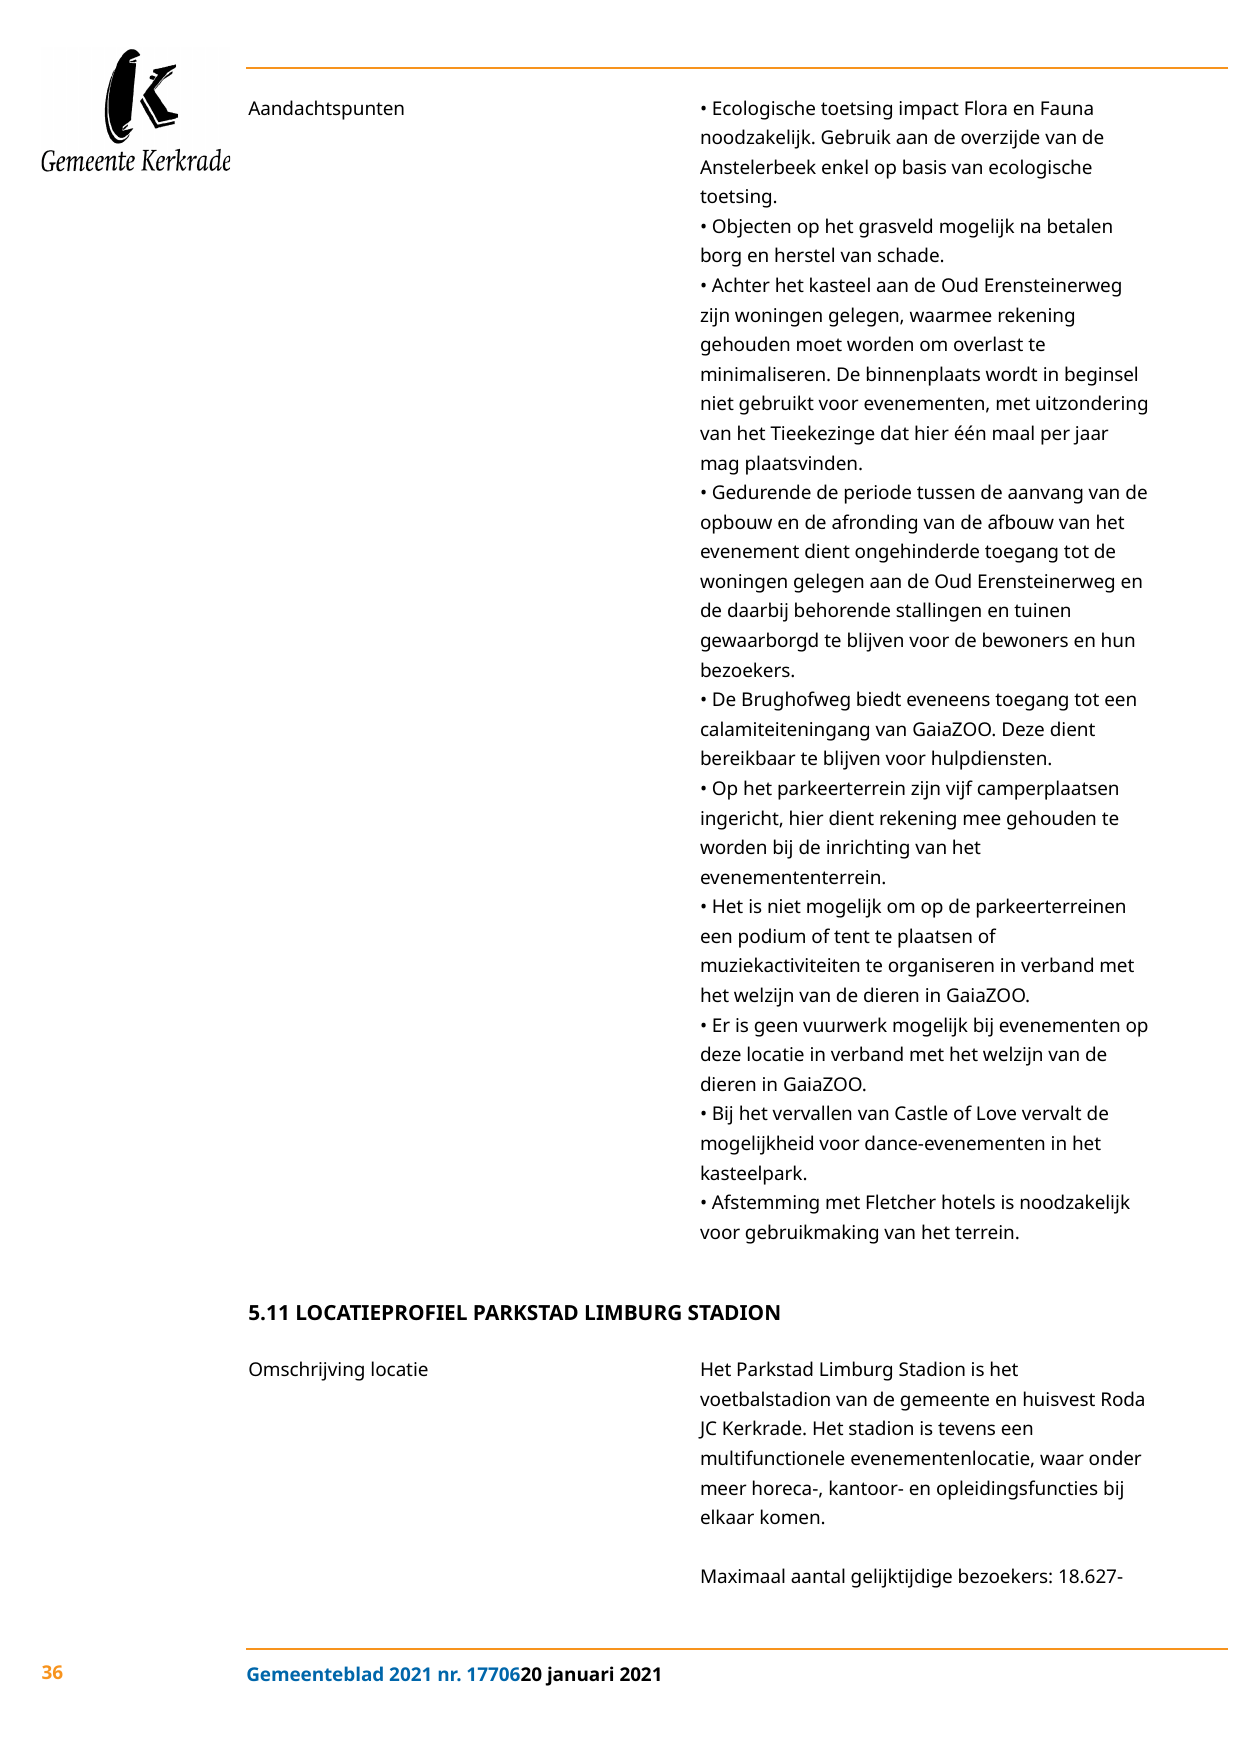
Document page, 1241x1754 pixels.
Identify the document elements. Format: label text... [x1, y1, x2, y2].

table_header Het Parkstad Limburg Stadion is het voetbalstadion van de gemeente en huisvest Roda JC Kerkrade. Het stadion is tevens een multifunctionele evenementenlocatie, waar onder meer horeca-, kantoor- en opleidingsfuncties bij elkaar komen. Maximaal aantal gelijktijdige bezoekers: 18.627- [700, 1356, 1152, 1589]
table_header Omschrijving locatie [248, 1356, 700, 1589]
picture [41, 47, 231, 172]
text 5.11 LOCATIEPROFIEL PARKSTAD LIMBURG STADION [248, 1298, 1152, 1327]
table_cell • Ecologische toetsing impact Flora en Fauna noodzakelijk. Gebruik aan de overzijde van de Anstelerbeek enkel op basis van ecologische toetsing. • Objecten op het grasveld mogelijk na betalen borg en herstel van schade. • Achter het kasteel aan de Oud Erensteinerweg zijn woningen gelegen, waarmee rekening gehouden moet worden om overlast te minimaliseren. De binnenplaats wordt in beginsel niet gebruikt voor evenementen, met uitzondering van het Tieekezinge dat hier één maal per jaar mag plaatsvinden. • Gedurende de periode tussen de aanvang van de opbouw en de afronding van de afbouw van het evenement dient ongehinderde toegang tot de woningen gelegen aan de Oud Erensteinerweg en de daarbij behorende stallingen en tuinen gewaarborgd te blijven voor de bewoners en hun bezoekers. • De Brughofweg biedt eveneens toegang tot een calamiteiteningang van GaiaZOO. Deze dient bereikbaar te blijven voor hulpdiensten. • Op het parkeerterrein zijn vijf camperplaatsen ingericht, hier dient rekening mee gehouden te worden bij de inrichting van het evenemententerrein. • Het is niet mogelijk om op de parkeerterreinen een podium of tent te plaatsen of muziekactiviteiten te organiseren in verband met het welzijn van de dieren in GaiaZOO. • Er is geen vuurwerk mogelijk bij evenementen op deze locatie in verband met het welzijn van de dieren in GaiaZOO. • Bij het vervallen van Castle of Love vervalt de mogelijkheid voor dance-evenementen in het kasteelpark. • Afstemming met Fletcher hotels is noodzakelijk voor gebruikmaking van het terrein. [700, 95, 1152, 1245]
table_cell Aandachtspunten [248, 95, 700, 1245]
